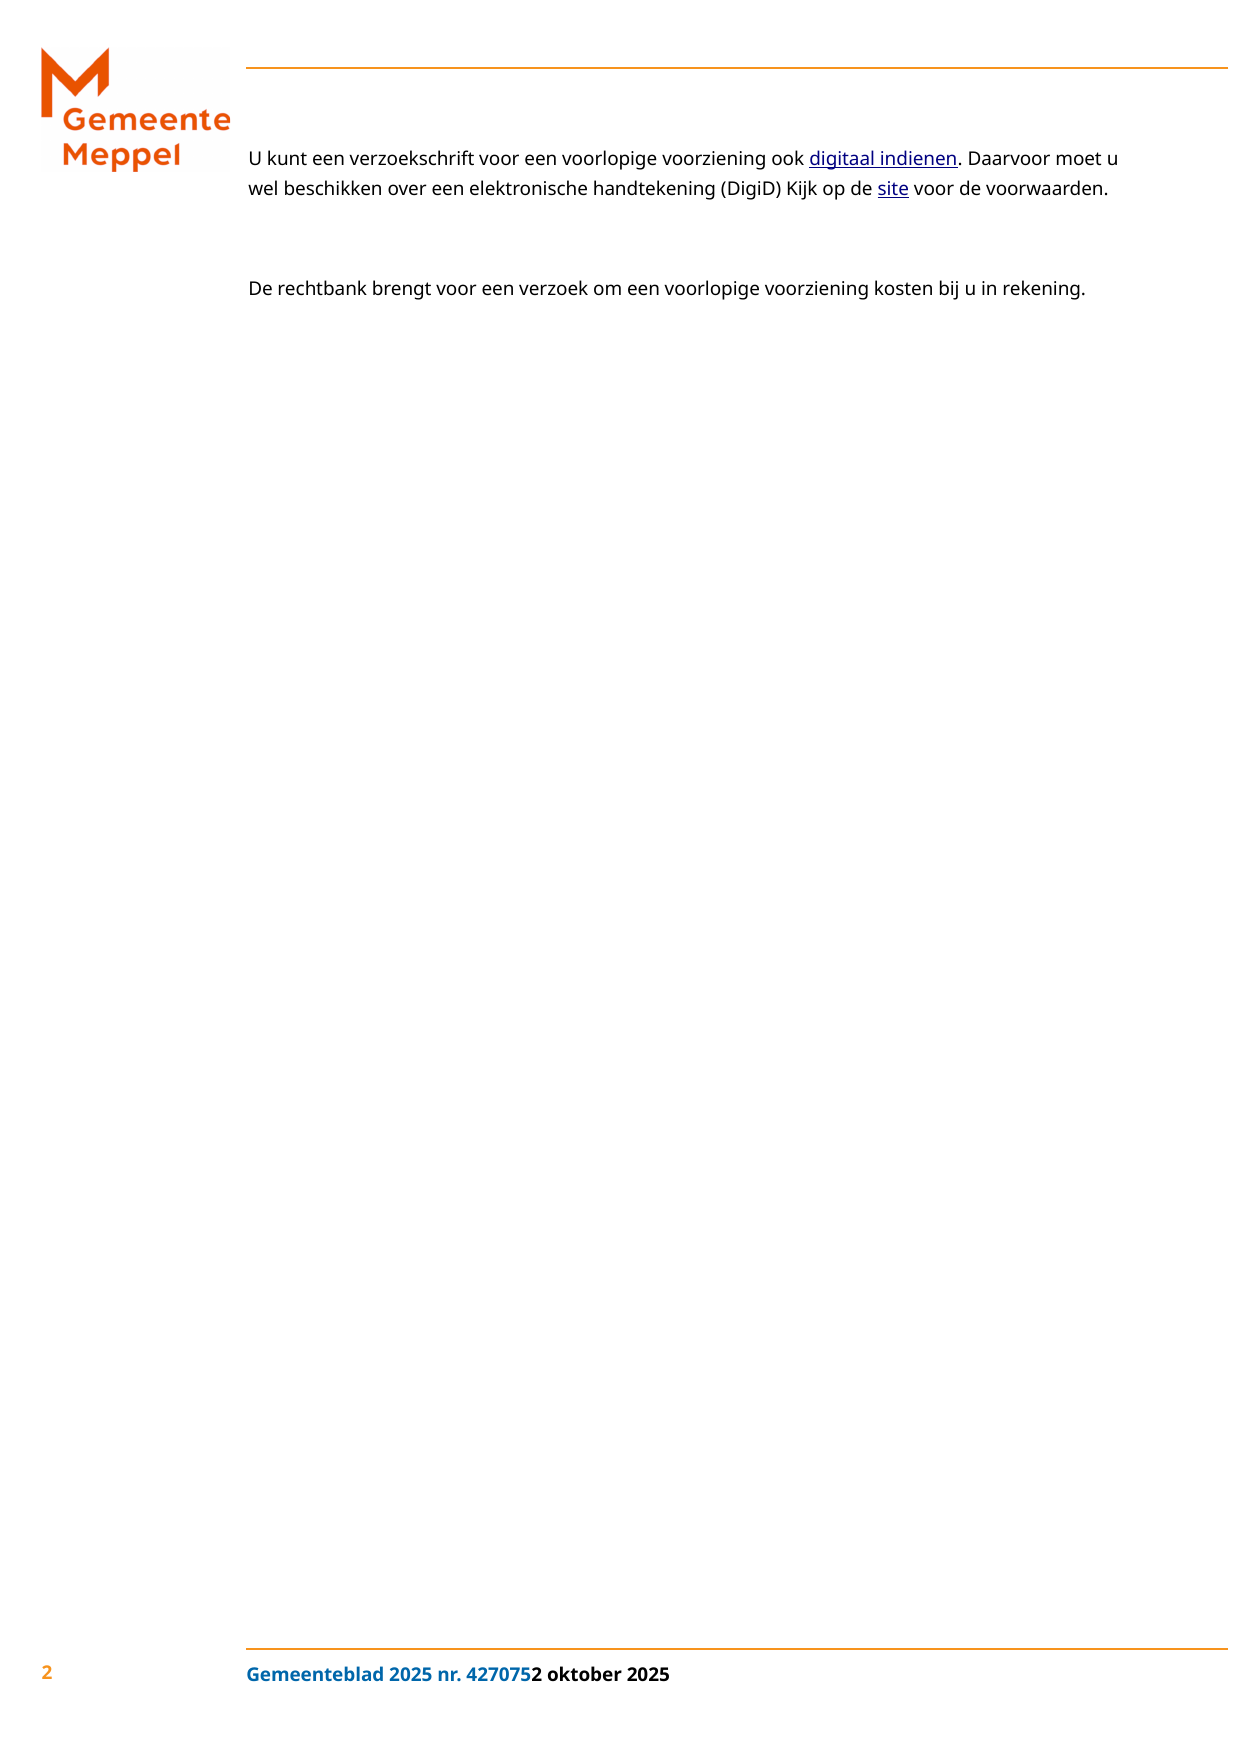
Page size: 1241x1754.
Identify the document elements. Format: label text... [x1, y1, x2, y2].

text De rechtbank brengt voor een verzoek om een voorlopige voorziening kosten bij u in rekening. [248, 276, 1152, 301]
text U kunt een verzoekschrift voor een voorlopige voorziening ook digitaal indienen. Daarvoor moet u wel beschikken over een elektronische handtekening (DigiD) Kijk op de site voor de voorwaarden. [248, 145, 1152, 201]
picture [41, 47, 231, 172]
